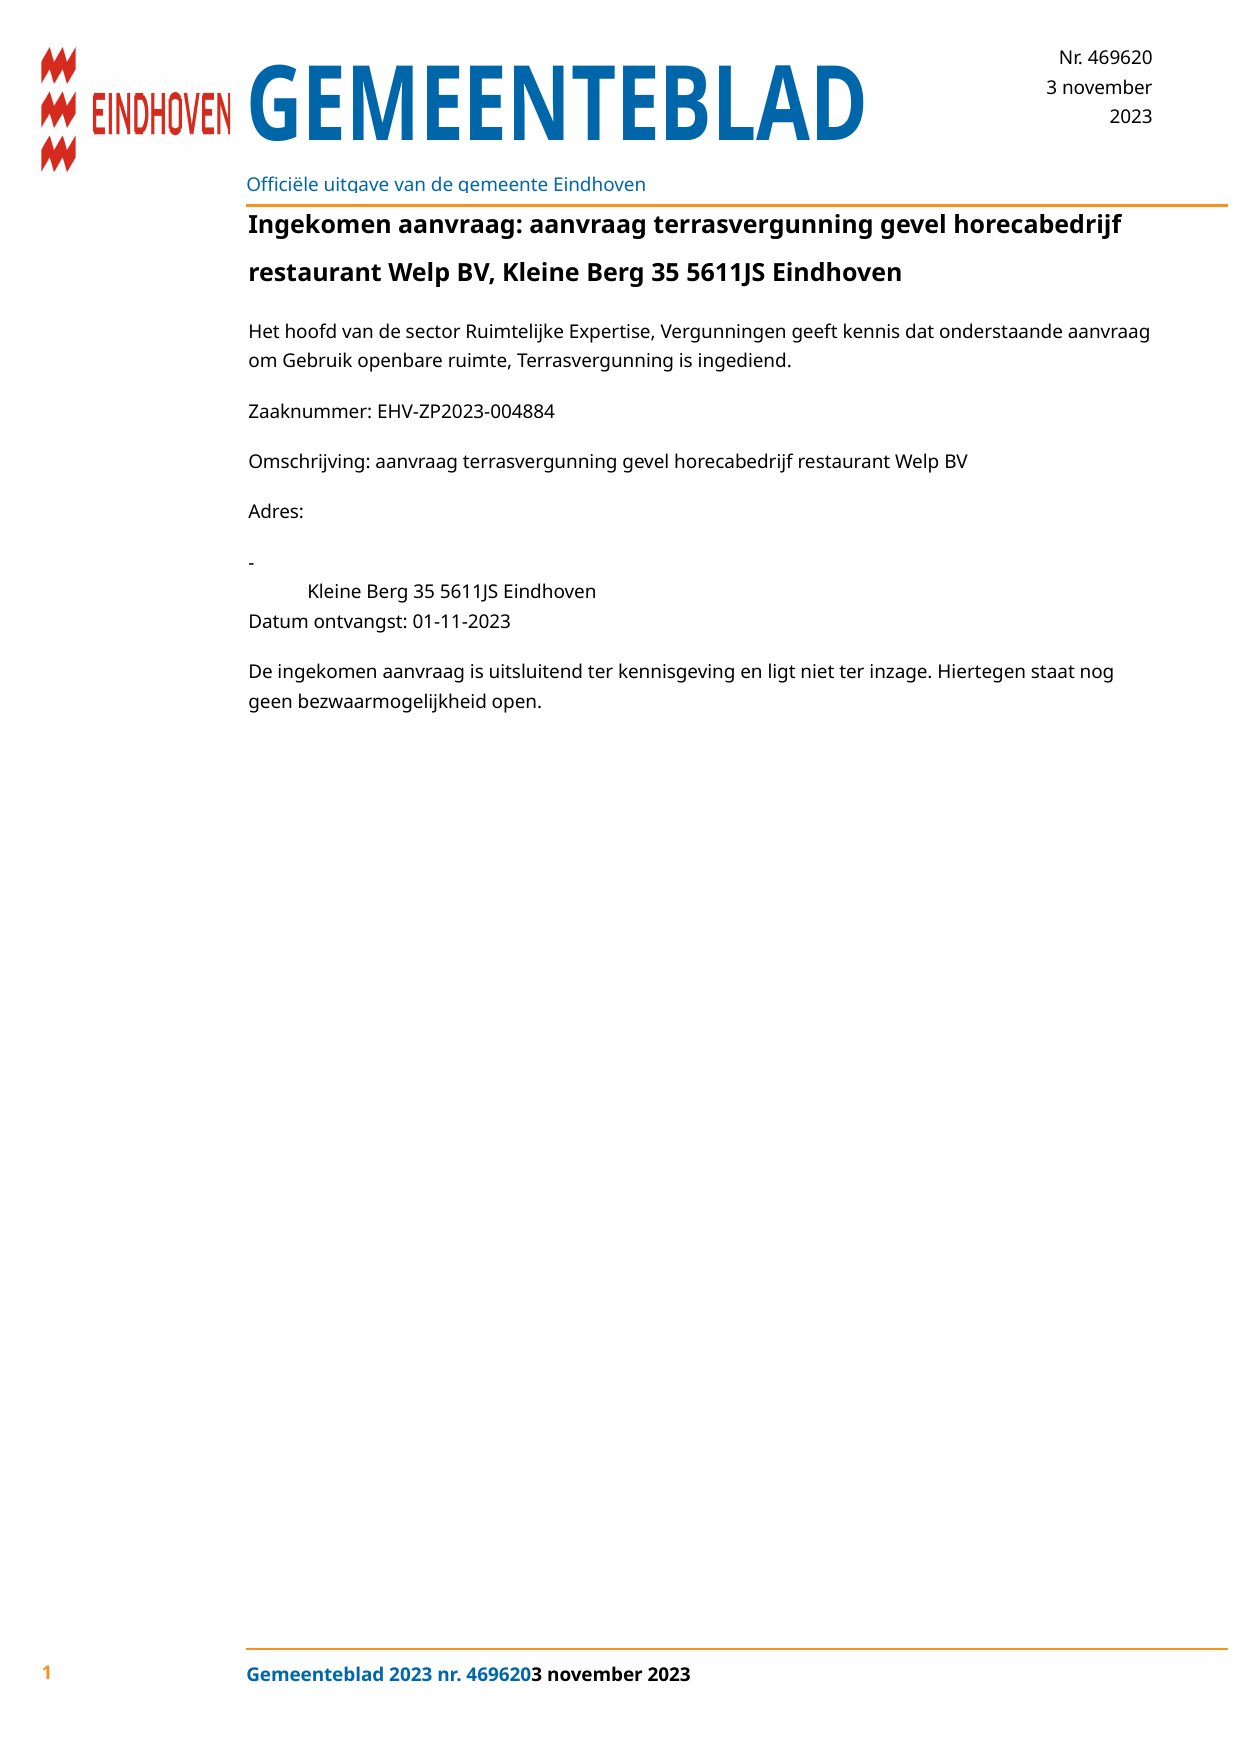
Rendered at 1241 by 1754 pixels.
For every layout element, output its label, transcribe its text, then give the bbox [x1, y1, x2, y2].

picture [41, 47, 231, 172]
text Datum ontvangst: 01-11-2023 [248, 608, 1152, 634]
text Zaaknummer: EHV-ZP2023-004884 [248, 398, 1152, 424]
text Het hoofd van de sector Ruimtelijke Expertise, Vergunningen geeft kennis dat onderstaande aanvraag om Gebruik openbare ruimte, Terrasvergunning is ingediend. [248, 318, 1152, 373]
text De ingekomen aanvraag is uitsluitend ter kennisgeving en ligt niet ter inzage. Hiertegen staat nog geen bezwaarmogelijkheid open. [248, 659, 1152, 714]
text Omschrijving: aanvraag terrasvergunning gevel horecabedrijf restaurant Welp BV [248, 448, 1152, 474]
text Adres: [248, 499, 1152, 524]
text Ingekomen aanvraag: aanvraag terrasvergunning gevel horecabedrijf restaurant Welp BV, Kleine Berg 35 5611JS Eindhoven [248, 207, 1152, 288]
list Kleine Berg 35 5611JS Eindhoven [248, 579, 1152, 604]
